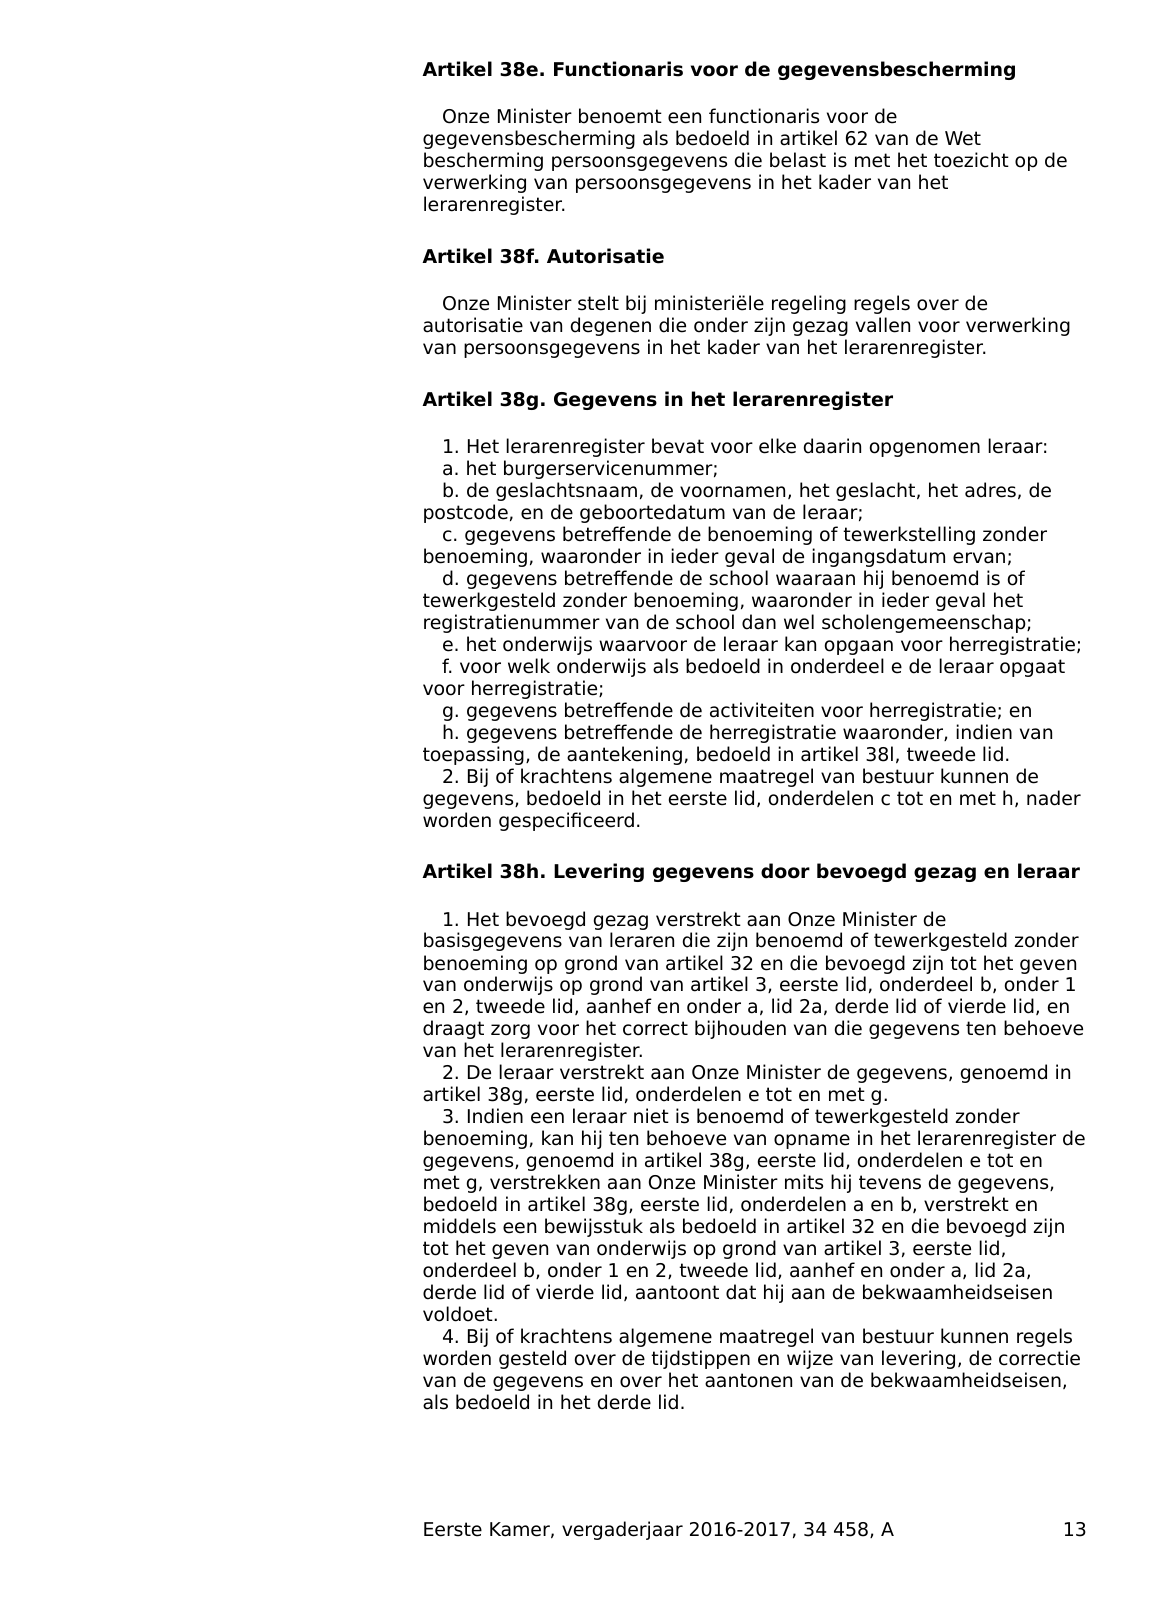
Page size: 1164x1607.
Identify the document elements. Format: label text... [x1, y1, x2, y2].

text e. het onderwijs waarvoor de leraar kan opgaan voor herregistratie; [422, 634, 1087, 656]
text d. gegevens betreffende de school waaraan hij benoemd is of tewerkgesteld zonder benoeming, waaronder in ieder geval het registratienummer van de school dan wel scholengemeenschap; [422, 568, 1087, 634]
text 1. Het lerarenregister bevat voor elke daarin opgenomen leraar: [422, 436, 1087, 458]
text 1. Het bevoegd gezag verstrekt aan Onze Minister de basisgegevens van leraren die zijn benoemd of tewerkgesteld zonder benoeming op grond van artikel 32 en die bevoegd zijn tot het geven van onderwijs op grond van artikel 3, eerste lid, onderdeel b, onder 1 en 2, tweede lid, aanhef en onder a, lid 2a, derde lid of vierde lid, en draagt zorg voor het correct bijhouden van die gegevens ten behoeve van het lerarenregister. [422, 908, 1087, 1062]
text 2. De leraar verstrekt aan Onze Minister de gegevens, genoemd in artikel 38g, eerste lid, onderdelen e tot en met g. [422, 1062, 1087, 1106]
text a. het burgerservicenummer; [422, 458, 1087, 480]
text 2. Bij of krachtens algemene maatregel van bestuur kunnen de gegevens, bedoeld in het eerste lid, onderdelen c tot en met h, nader worden gespecificeerd. [422, 766, 1087, 831]
text 3. Indien een leraar niet is benoemd of tewerkgesteld zonder benoeming, kan hij ten behoeve van opname in het lerarenregister de gegevens, genoemd in artikel 38g, eerste lid, onderdelen e tot en met g, verstrekken aan Onze Minister mits hij tevens de gegevens, bedoeld in artikel 38g, eerste lid, onderdelen a en b, verstrekt en middels een bewijsstuk als bedoeld in artikel 32 en die bevoegd zijn tot het geven van onderwijs op grond van artikel 3, eerste lid, onderdeel b, onder 1 en 2, tweede lid, aanhef en onder a, lid 2a, derde lid of vierde lid, aantoont dat hij aan de bekwaamheidseisen voldoet. [422, 1106, 1087, 1326]
subtitle Artikel 38h. Levering gegevens door bevoegd gezag en leraar [422, 861, 1087, 883]
subtitle Artikel 38f. Autorisatie [422, 246, 1087, 268]
text c. gegevens betreffende de benoeming of tewerkstelling zonder benoeming, waaronder in ieder geval de ingangsdatum ervan; [422, 524, 1087, 568]
text b. de geslachtsnaam, de voornamen, het geslacht, het adres, de postcode, en de geboortedatum van de leraar; [422, 480, 1087, 524]
subtitle Artikel 38e. Functionaris voor de gegevensbescherming [422, 59, 1087, 81]
text g. gegevens betreffende de activiteiten voor herregistratie; en [422, 699, 1087, 722]
text Onze Minister stelt bij ministeriële regeling regels over de autorisatie van degenen die onder zijn gezag vallen voor verwerking van persoonsgegevens in het kader van het lerarenregister. [422, 293, 1087, 359]
text 4. Bij of krachtens algemene maatregel van bestuur kunnen regels worden gesteld over de tijdstippen en wijze van levering, de correctie van de gegevens en over het aantonen van de bekwaamheidseisen, als bedoeld in het derde lid. [422, 1326, 1087, 1414]
text h. gegevens betreffende de herregistratie waaronder, indien van toepassing, de aantekening, bedoeld in artikel 38l, tweede lid. [422, 722, 1087, 766]
text f. voor welk onderwijs als bedoeld in onderdeel e de leraar opgaat voor herregistratie; [422, 656, 1087, 699]
subtitle Artikel 38g. Gegevens in het lerarenregister [422, 389, 1087, 411]
text Onze Minister benoemt een functionaris voor de gegevensbescherming als bedoeld in artikel 62 van de Wet bescherming persoonsgegevens die belast is met het toezicht op de verwerking van persoonsgegevens in het kader van het lerarenregister. [422, 106, 1087, 216]
